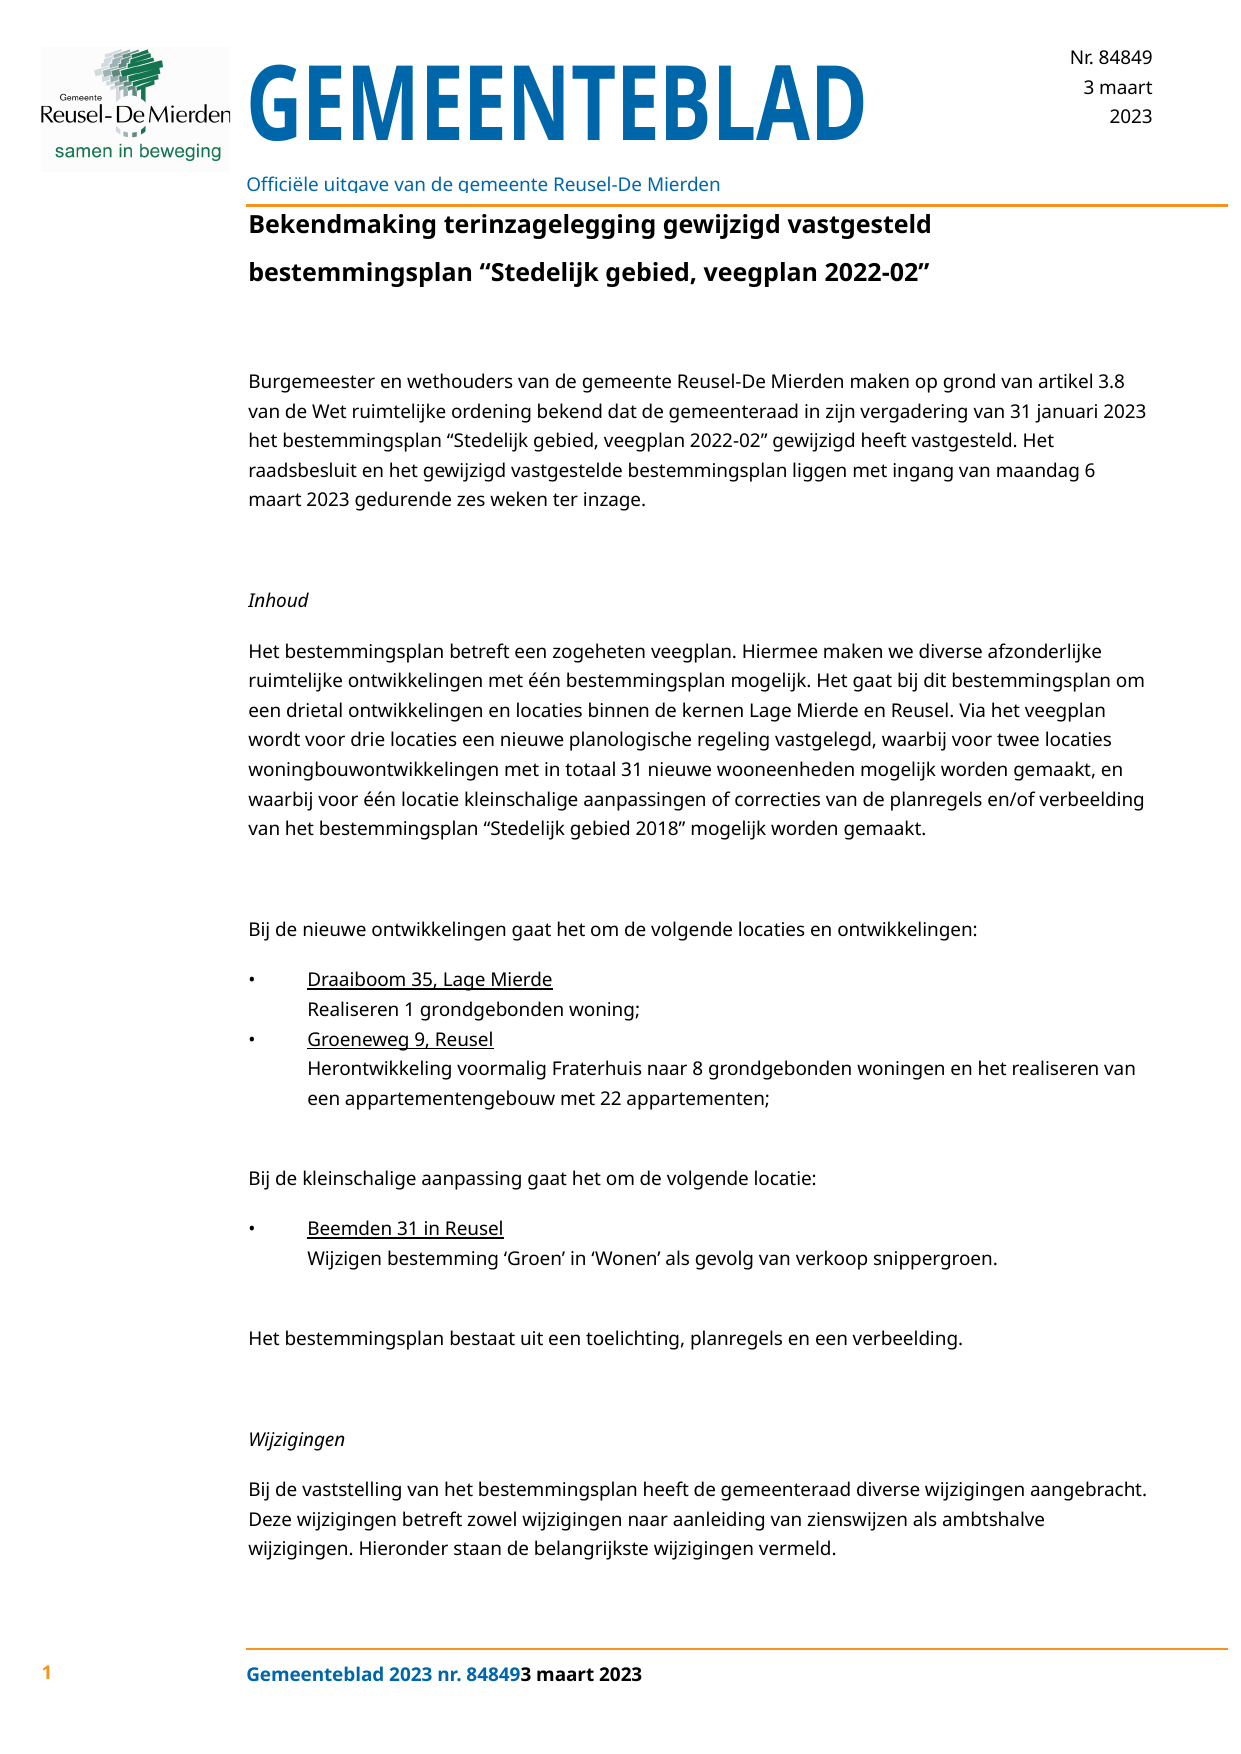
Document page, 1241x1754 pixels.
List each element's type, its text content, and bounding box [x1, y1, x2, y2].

list Herontwikkeling voormalig Fraterhuis naar 8 grondgebonden woningen en het realiseren van een appartementengebouw met 22 appartementen; [248, 1055, 1152, 1111]
list Wijzigen bestemming ‘Groen’ in ‘Wonen’ als gevolg van verkoop snippergroen. [248, 1245, 1152, 1271]
list Draaiboom 35, Lage Mierde [248, 967, 1152, 992]
text Bij de vaststelling van het bestemmingsplan heeft de gemeenteraad diverse wijzigingen aangebracht. Deze wijzigingen betreft zowel wijzigingen naar aanleiding van zienswijzen als ambtshalve wijzigingen. Hieronder staan de belangrijkste wijzigingen vermeld. [248, 1476, 1152, 1561]
list Realiseren 1 grondgebonden woning; [248, 996, 1152, 1022]
text Het bestemmingsplan bestaat uit een toelichting, planregels en een verbeelding. [248, 1325, 1152, 1351]
picture [41, 47, 231, 172]
text Het bestemmingsplan betreft een zogeheten veegplan. Hiermee maken we diverse afzonderlijke ruimtelijke ontwikkelingen met één bestemmingsplan mogelijk. Het gaat bij dit bestemmingsplan om een drietal ontwikkelingen en locaties binnen de kernen Lage Mierde en Reusel. Via het veegplan wordt voor drie locaties een nieuwe planologische regeling vastgelegd, waarbij voor twee locaties woningbouwontwikkelingen met in totaal 31 nieuwe wooneenheden mogelijk worden gemaakt, en waarbij voor één locatie kleinschalige aanpassingen of correcties van de planregels en/of verbeelding van het bestemmingsplan “Stedelijk gebied 2018” mogelijk worden gemaakt. [248, 638, 1152, 841]
list Groeneweg 9, Reusel [248, 1026, 1152, 1052]
text Bekendmaking terinzagelegging gewijzigd vastgesteld bestemmingsplan “Stedelijk gebied, veegplan 2022-02” [248, 207, 1152, 288]
text Burgemeester en wethouders van de gemeente Reusel-De Mierden maken op grond van artikel 3.8 van de Wet ruimtelijke ordening bekend dat de gemeenteraad in zijn vergadering van 31 januari 2023 het bestemmingsplan “Stedelijk gebied, veegplan 2022-02” gewijzigd heeft vastgesteld. Het raadsbesluit en het gewijzigd vastgestelde bestemmingsplan liggen met ingang van maandag 6 maart 2023 gedurende zes weken ter inzage. [248, 368, 1152, 512]
text Bij de nieuwe ontwikkelingen gaat het om de volgende locaties en ontwikkelingen: [248, 916, 1152, 942]
text Inhoud [248, 587, 1152, 613]
text Bij de kleinschalige aanpassing gaat het om de volgende locatie: [248, 1165, 1152, 1191]
list Beemden 31 in Reusel [248, 1215, 1152, 1241]
text Wijzigingen [248, 1426, 1152, 1452]
